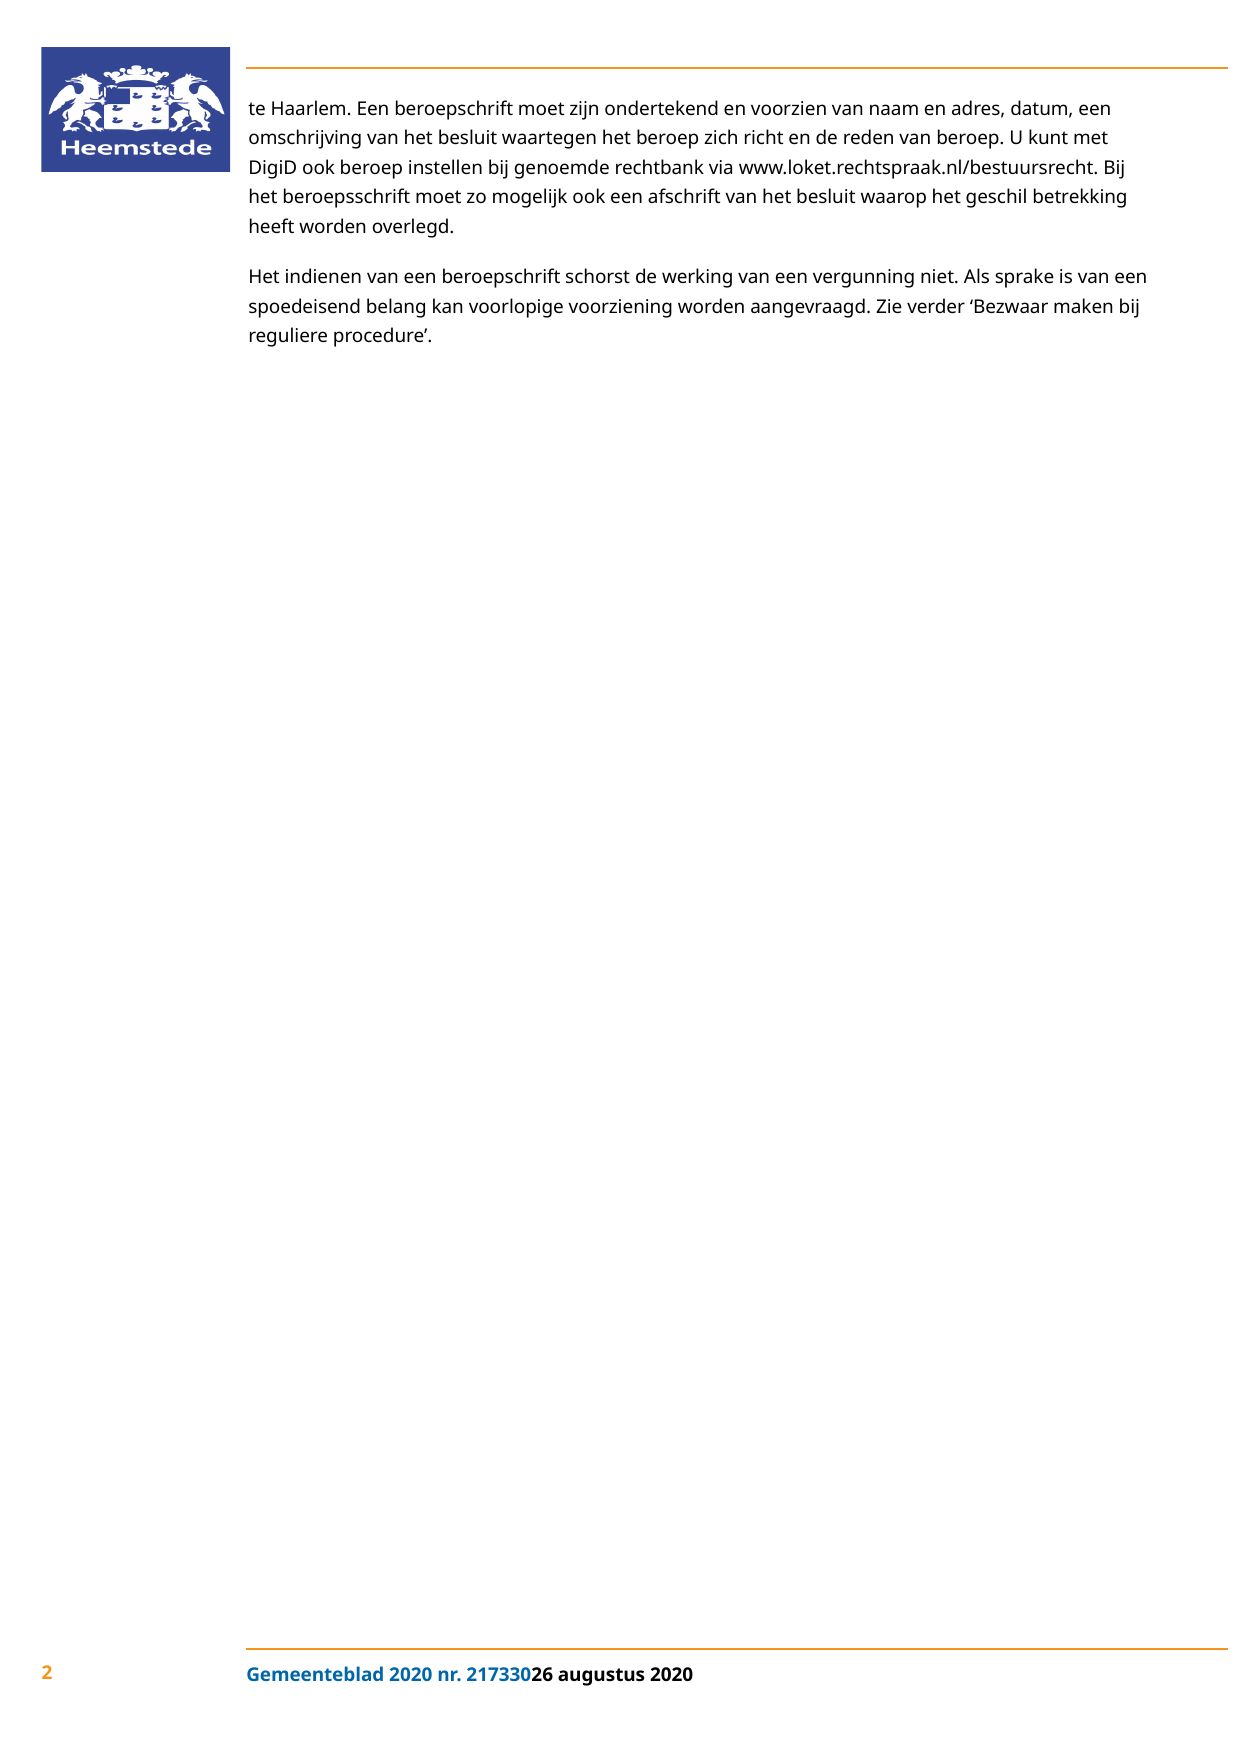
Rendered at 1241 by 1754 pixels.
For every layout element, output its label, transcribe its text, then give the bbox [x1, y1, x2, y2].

text Het indienen van een beroepschrift schorst de werking van een vergunning niet. Als sprake is van een spoedeisend belang kan voorlopige voorziening worden aangevraagd. Zie verder ‘Bezwaar maken bij reguliere procedure’. [248, 263, 1152, 348]
picture [41, 47, 231, 172]
text te Haarlem. Een beroepschrift moet zijn ondertekend en voorzien van naam en adres, datum, een omschrijving van het besluit waartegen het beroep zich richt en de reden van beroep. U kunt met DigiD ook beroep instellen bij genoemde rechtbank via www.loket.rechtspraak.nl/bestuursrecht. Bij het beroepsschrift moet zo mogelijk ook een afschrift van het besluit waarop het geschil betrekking heeft worden overlegd. [248, 95, 1152, 239]
